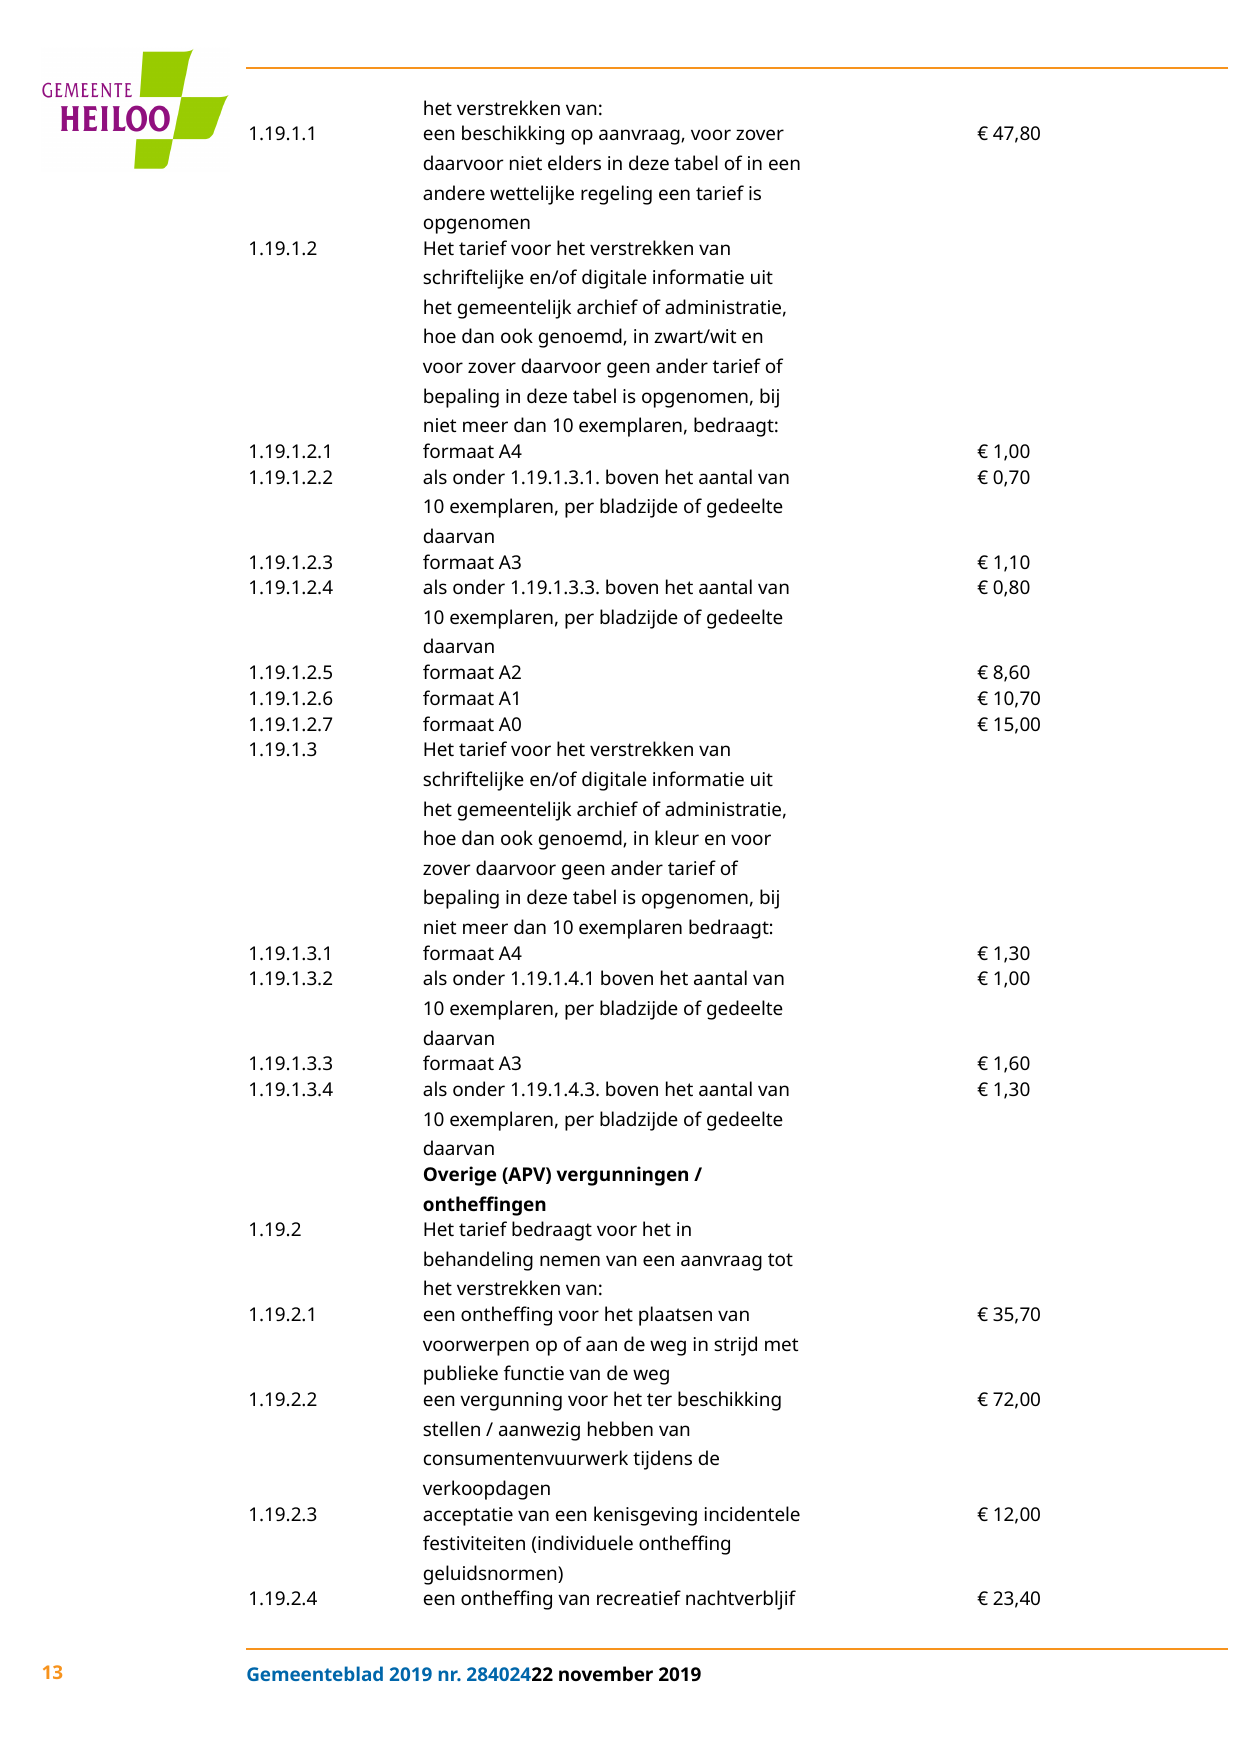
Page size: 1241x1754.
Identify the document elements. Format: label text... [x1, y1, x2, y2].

table_cell 1.19.1.3.1 [248, 940, 423, 966]
table_cell € 1,30 [977, 1076, 1152, 1161]
table_cell een beschikking op aanvraag, voor zover daarvoor niet elders in deze tabel of in een andere wettelijke regeling een tarief is opgenomen [423, 121, 802, 235]
table_cell 1.19.1.3.4 [248, 1076, 423, 1161]
table_cell 1.19.2 [248, 1216, 423, 1301]
table_cell [977, 737, 1152, 940]
table_cell [802, 1501, 977, 1586]
table_cell € 12,00 [977, 1501, 1152, 1586]
table_cell formaat A3 [423, 1051, 802, 1076]
table_cell [977, 1161, 1152, 1216]
table_cell als onder 1.19.1.4.1 boven het aantal van 10 exemplaren, per bladzijde of gedeelte daarvan [423, 966, 802, 1051]
table_cell 1.19.1.2 [248, 235, 423, 438]
picture [41, 47, 231, 172]
table_cell 1.19.1.2.3 [248, 549, 423, 574]
table_cell 1.19.1.3.3 [248, 1051, 423, 1076]
table_cell € 10,70 [977, 685, 1152, 711]
table_cell [802, 737, 977, 940]
table_cell als onder 1.19.1.3.1. boven het aantal van 10 exemplaren, per bladzijde of gedeelte daarvan [423, 464, 802, 549]
table_cell € 1,00 [977, 438, 1152, 464]
table_cell een vergunning voor het ter beschikking stellen / aanwezig hebben van consumentenvuurwerk tijdens de verkoopdagen [423, 1386, 802, 1501]
table_cell € 1,00 [977, 966, 1152, 1051]
table_cell acceptatie van een kenisgeving incidentele festiviteiten (individuele ontheffing geluidsnormen) [423, 1501, 802, 1586]
table_cell 1.19.1.2.6 [248, 685, 423, 711]
table_cell 1.19.2.4 [248, 1586, 423, 1611]
table_cell 1.19.1.1 [248, 121, 423, 235]
table_cell 1.19.1.2.7 [248, 711, 423, 737]
table_cell [802, 1076, 977, 1161]
table_cell [802, 1586, 977, 1611]
table_cell € 1,60 [977, 1051, 1152, 1076]
table_cell [802, 121, 977, 235]
table_cell 1.19.1.3.2 [248, 966, 423, 1051]
table_cell [802, 235, 977, 438]
table_cell formaat A4 [423, 438, 802, 464]
table_cell als onder 1.19.1.4.3. boven het aantal van 10 exemplaren, per bladzijde of gedeelte daarvan [423, 1076, 802, 1161]
table_cell [248, 95, 423, 121]
table_cell € 0,70 [977, 464, 1152, 549]
table_cell 1.19.2.3 [248, 1501, 423, 1586]
table_cell [977, 1216, 1152, 1301]
table_cell € 23,40 [977, 1586, 1152, 1611]
table_cell een ontheffing van recreatief nachtverbljif [423, 1586, 802, 1611]
table_cell Het tarief bedraagt voor het in behandeling nemen van een aanvraag tot het verstrekken van: [423, 1216, 802, 1301]
table_cell formaat A2 [423, 660, 802, 685]
table_cell een ontheffing voor het plaatsen van voorwerpen op of aan de weg in strijd met publieke functie van de weg [423, 1301, 802, 1386]
table_cell 1.19.1.2.5 [248, 660, 423, 685]
table_cell Het tarief voor het verstrekken van schriftelijke en/of digitale informatie uit het gemeentelijk archief of administratie, hoe dan ook genoemd, in kleur en voor zover daarvoor geen ander tarief of bepaling in deze tabel is opgenomen, bij niet meer dan 10 exemplaren bedraagt: [423, 737, 802, 940]
table_cell [802, 685, 977, 711]
table_cell 1.19.2.2 [248, 1386, 423, 1501]
table_cell [802, 940, 977, 966]
table_cell formaat A0 [423, 711, 802, 737]
table_cell als onder 1.19.1.3.3. boven het aantal van 10 exemplaren, per bladzijde of gedeelte daarvan [423, 575, 802, 659]
table_cell € 72,00 [977, 1386, 1152, 1501]
table_cell 1.19.1.3 [248, 737, 423, 940]
table_cell € 1,10 [977, 549, 1152, 574]
table_cell formaat A1 [423, 685, 802, 711]
table_cell [802, 711, 977, 737]
table_cell [802, 1301, 977, 1386]
table_cell € 47,80 [977, 121, 1152, 235]
table_cell [802, 95, 977, 121]
table_cell € 35,70 [977, 1301, 1152, 1386]
table_cell [802, 438, 977, 464]
table_cell Overige (APV) vergunningen / ontheffingen [423, 1161, 802, 1216]
table_cell 1.19.1.2.4 [248, 575, 423, 659]
table_cell [802, 575, 977, 659]
table_cell het verstrekken van: [423, 95, 802, 121]
table_cell [802, 1051, 977, 1076]
table_cell formaat A4 [423, 940, 802, 966]
table_cell [802, 1386, 977, 1501]
table_cell [248, 1161, 423, 1216]
table_cell 1.19.2.1 [248, 1301, 423, 1386]
table_cell [802, 464, 977, 549]
table_cell € 1,30 [977, 940, 1152, 966]
table_cell [802, 966, 977, 1051]
table_cell [802, 1216, 977, 1301]
table_cell [977, 95, 1152, 121]
table_cell 1.19.1.2.1 [248, 438, 423, 464]
table_cell € 0,80 [977, 575, 1152, 659]
table_cell [802, 1161, 977, 1216]
table_cell formaat A3 [423, 549, 802, 574]
table_cell € 8,60 [977, 660, 1152, 685]
table_cell Het tarief voor het verstrekken van schriftelijke en/of digitale informatie uit het gemeentelijk archief of administratie, hoe dan ook genoemd, in zwart/wit en voor zover daarvoor geen ander tarief of bepaling in deze tabel is opgenomen, bij niet meer dan 10 exemplaren, bedraagt: [423, 235, 802, 438]
table_cell [977, 235, 1152, 438]
table_cell [802, 660, 977, 685]
table_cell [802, 549, 977, 574]
table_cell € 15,00 [977, 711, 1152, 737]
table_cell 1.19.1.2.2 [248, 464, 423, 549]
